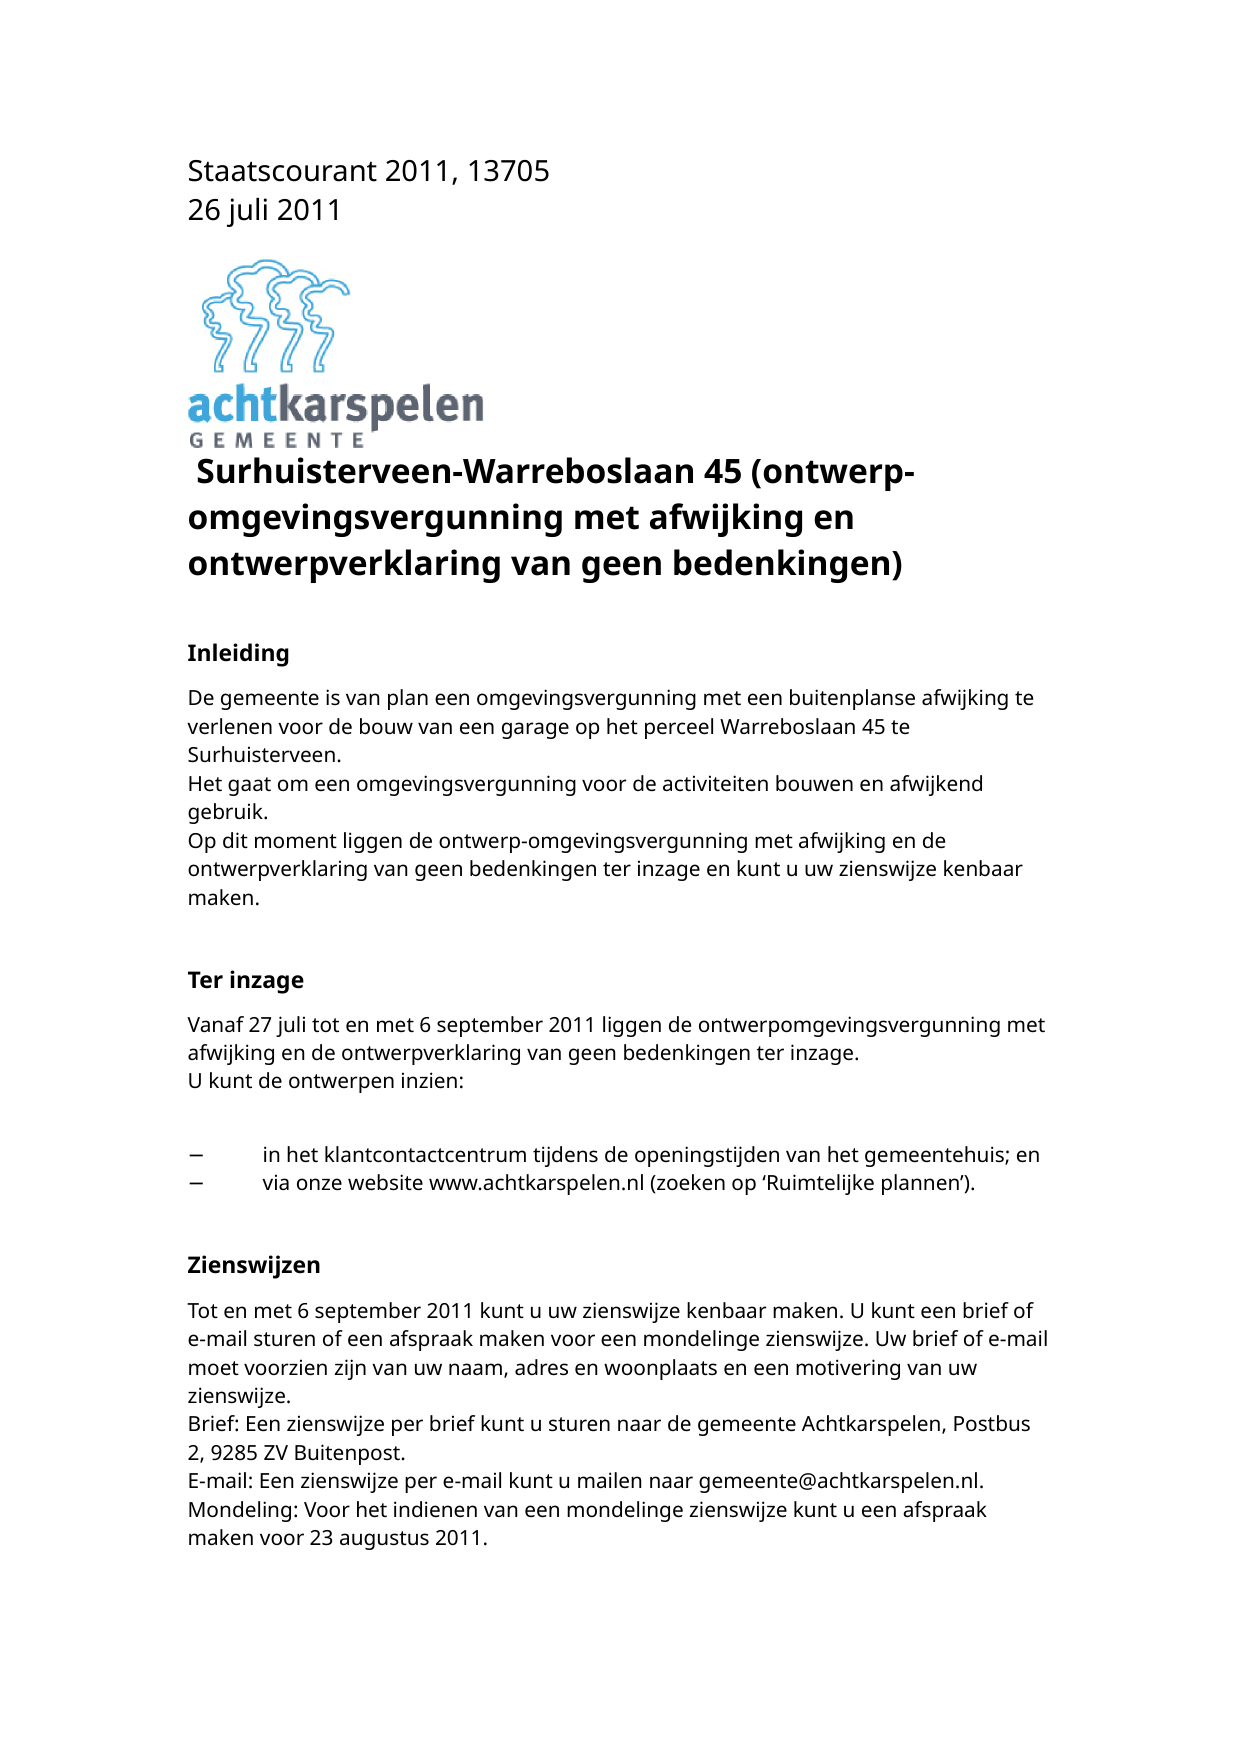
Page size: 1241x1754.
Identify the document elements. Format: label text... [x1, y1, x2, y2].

subtitle Ter inzage [187, 963, 1053, 995]
subtitle Zienswijzen [187, 1249, 1053, 1281]
text Op dit moment liggen de ontwerp-omgevingsvergunning met afwijking en de ontwerpverklaring van geen bedenkingen ter inzage en kunt u uw zienswijze kenbaar maken. [187, 826, 1053, 911]
text Staatscourant 2011, 13705 [187, 150, 1053, 190]
list via onze website www.achtkarspelen.nl (zoeken op ‘Ruimtelijke plannen’). [187, 1168, 1053, 1197]
text U kunt de ontwerpen inzien: [187, 1067, 1053, 1095]
text De gemeente is van plan een omgevingsvergunning met een buitenplanse afwijking te verlenen voor de bouw van een garage op het perceel Warreboslaan 45 te Surhuisterveen. [187, 683, 1053, 769]
text Mondeling: Voor het indienen van een mondelinge zienswijze kunt u een afspraak maken voor 23 augustus 2011. [187, 1495, 1053, 1552]
text Brief: Een zienswijze per brief kunt u sturen naar de gemeente Achtkarspelen, Postbus 2, 9285 ZV Buitenpost. [187, 1409, 1053, 1466]
text Het gaat om een omgevingsvergunning voor de activiteiten bouwen en afwijkend gebruik. [187, 769, 1053, 826]
list in het klantcontactcentrum tijdens de openingstijden van het gemeentehuis; en [187, 1140, 1053, 1168]
picture [187, 258, 484, 449]
subtitle Inleiding [187, 637, 1053, 668]
text E-mail: Een zienswijze per e-mail kunt u mailen naar gemeente@achtkarspelen.nl. [187, 1466, 1053, 1495]
subtitle Surhuisterveen-Warreboslaan 45 (ontwerp-omgevingsvergunning met afwijking en ontwerpverklaring van geen bedenkingen) [187, 271, 1053, 585]
text Vanaf 27 juli tot en met 6 september 2011 liggen de ontwerpomgevingsvergunning met afwijking en de ontwerpverklaring van geen bedenkingen ter inzage. [187, 1010, 1053, 1067]
text Tot en met 6 september 2011 kunt u uw zienswijze kenbaar maken. U kunt een brief of e-mail sturen of een afspraak maken voor een mondelinge zienswijze. Uw brief of e-mail moet voorzien zijn van uw naam, adres en woonplaats en een motivering van uw zienswijze. [187, 1296, 1053, 1409]
text 26 juli 2011 [187, 190, 1053, 229]
